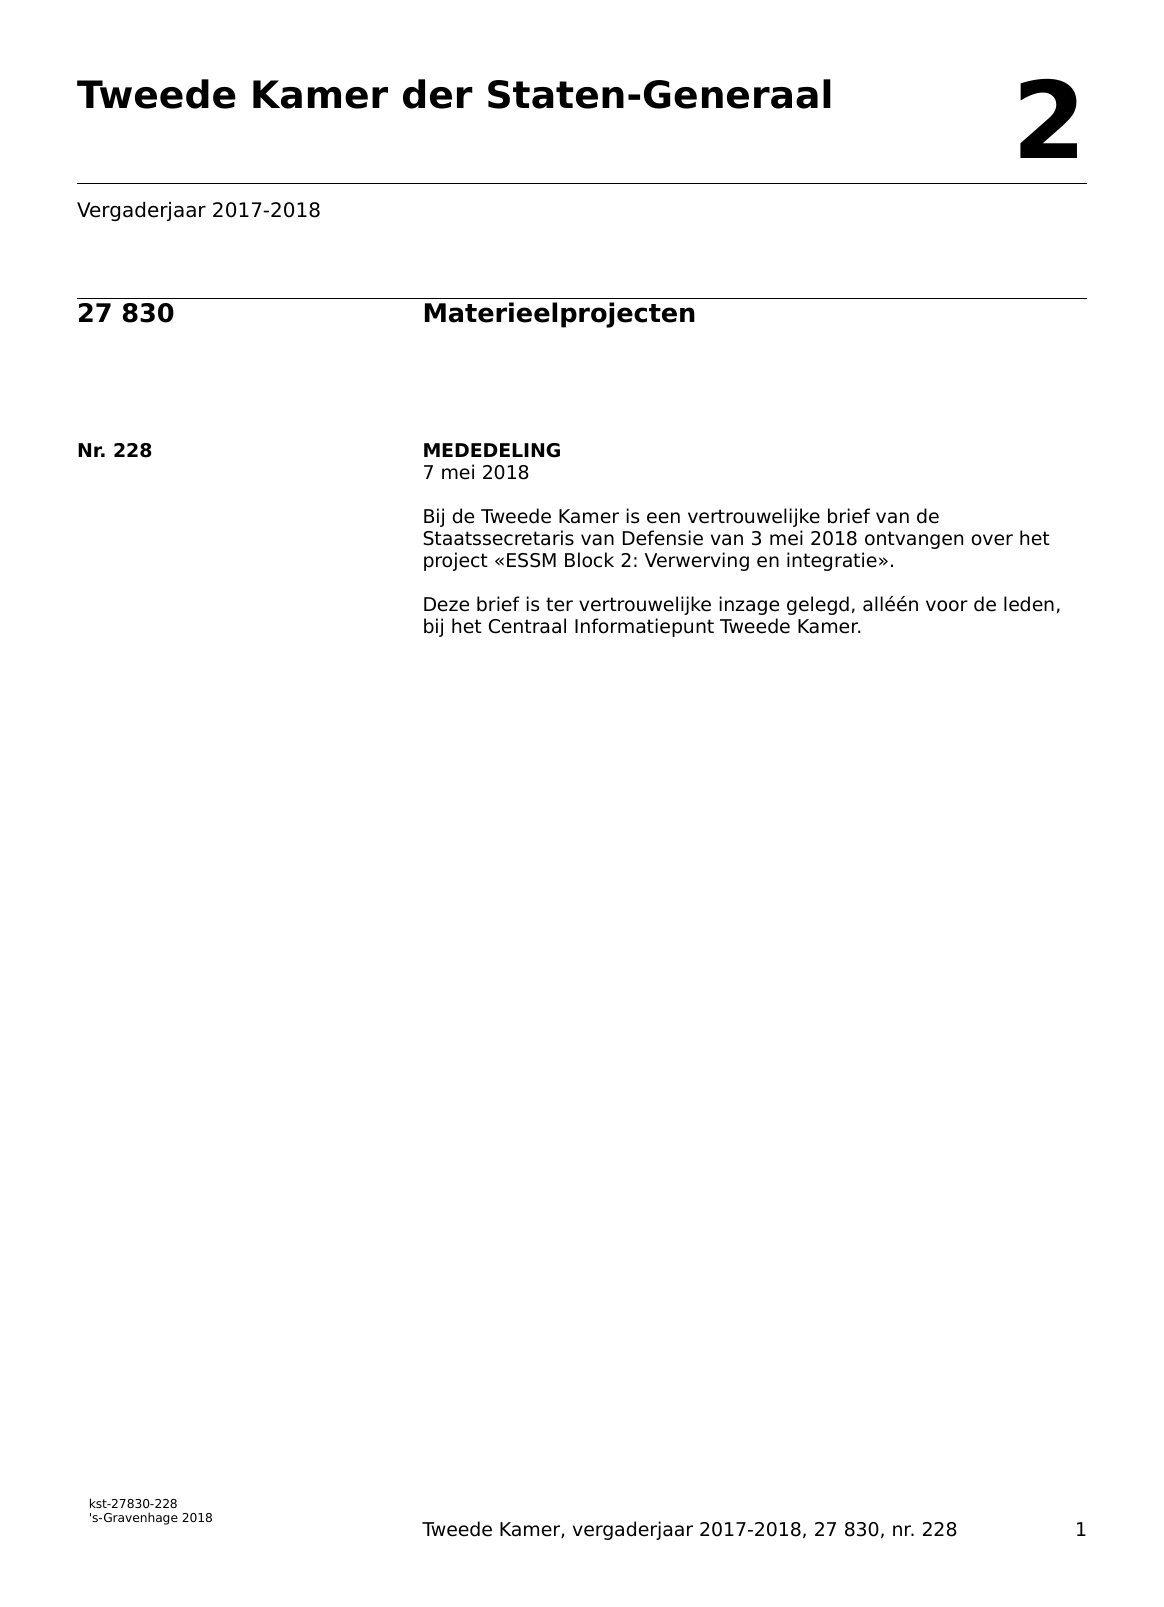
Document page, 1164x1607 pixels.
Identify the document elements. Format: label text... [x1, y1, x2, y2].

table_header 2 [886, 59, 1087, 183]
table_header Tweede Kamer der Staten-Generaal [77, 59, 886, 183]
subtitle Nr. 228 MEDEDELING [77, 440, 1087, 462]
text 's-Gravenhage 2018 [88, 1511, 323, 1525]
table_cell Vergaderjaar 2017-2018 [77, 184, 1087, 298]
text Deze brief is ter vertrouwelijke inzage gelegd, alléén voor de leden, bij het Centraal Informatiepunt Tweede Kamer. [422, 594, 1087, 638]
subtitle 27 830 Materieelprojecten [77, 299, 1087, 329]
text Bij de Tweede Kamer is een vertrouwelijke brief van de Staatssecretaris van Defensie van 3 mei 2018 ontvangen over het project «ESSM Block 2: Verwerving en integratie». [422, 506, 1087, 572]
text kst-27830-228 [88, 1497, 323, 1511]
text 7 mei 2018 [422, 462, 1087, 484]
